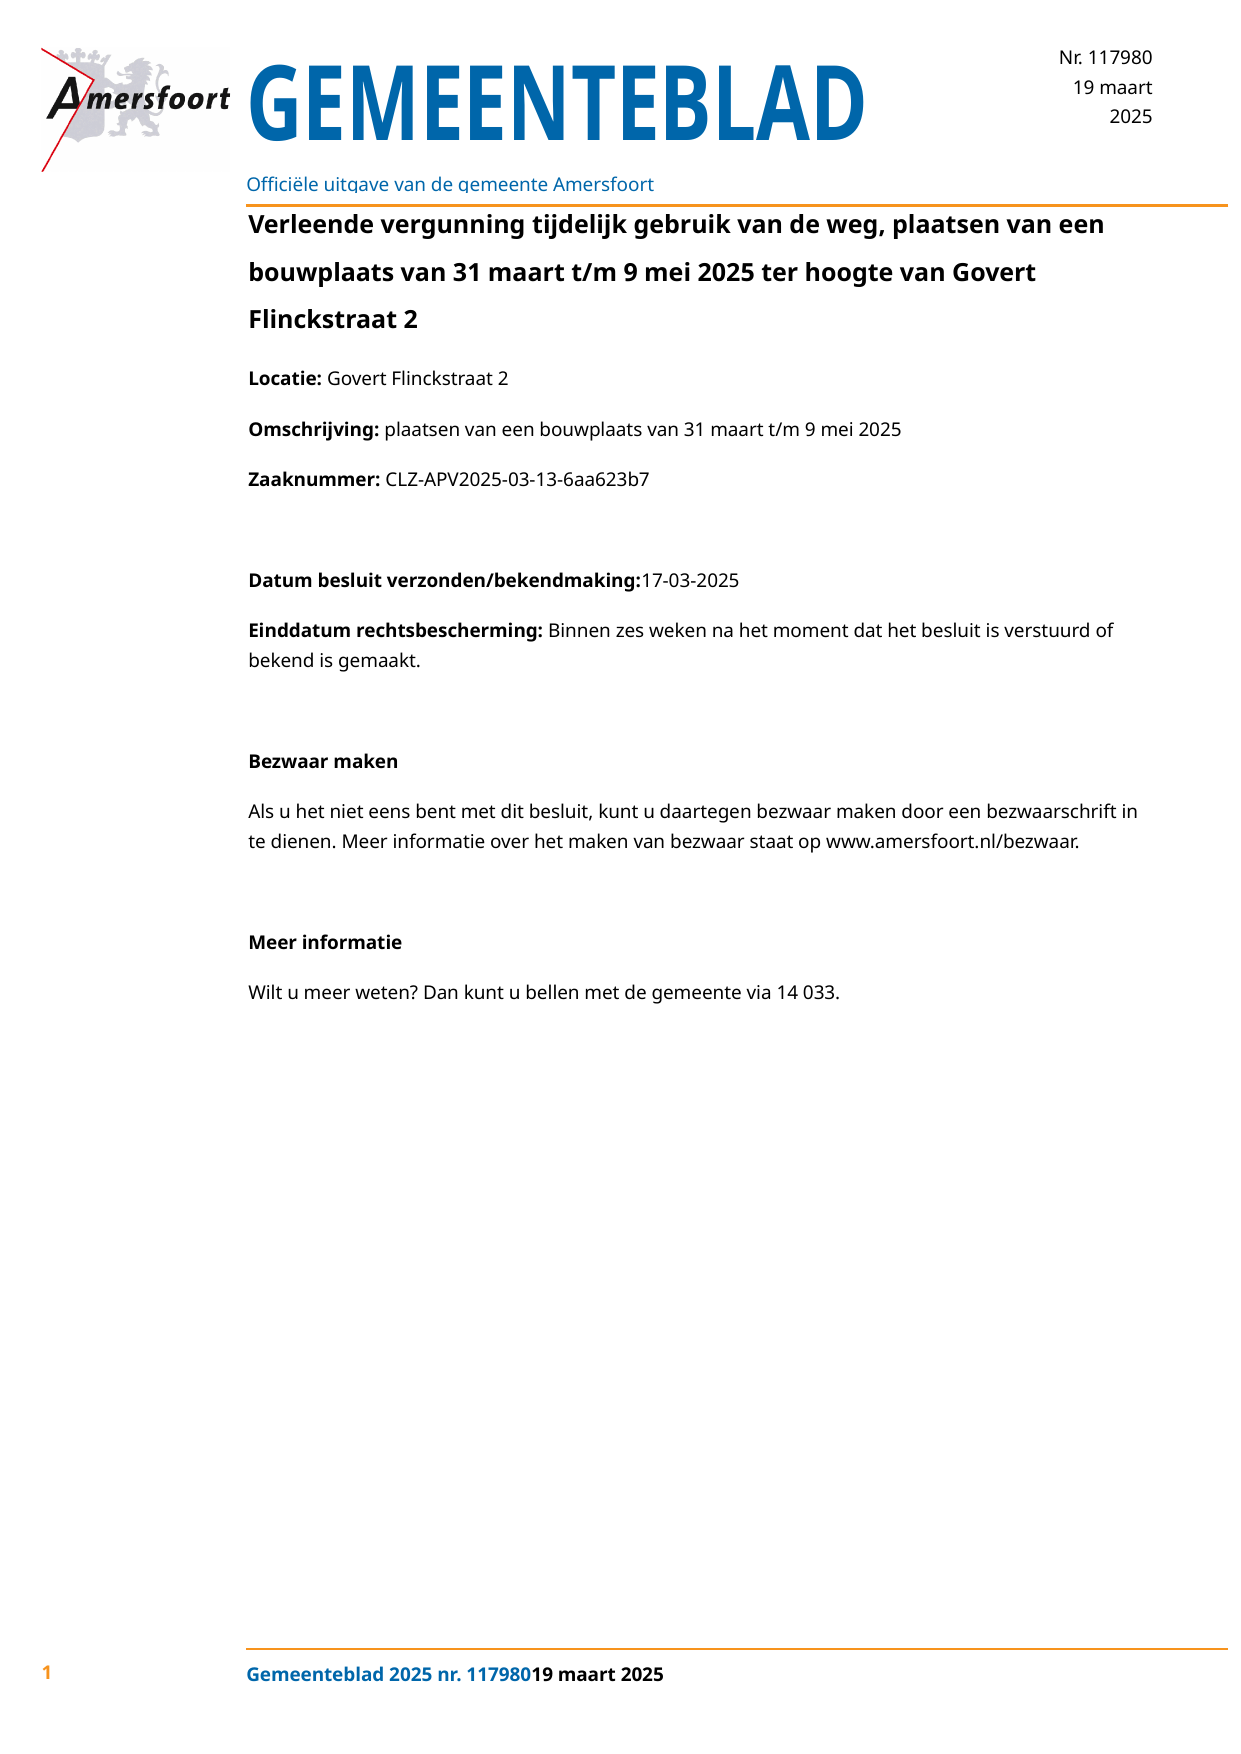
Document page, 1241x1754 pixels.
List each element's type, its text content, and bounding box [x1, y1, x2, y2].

picture [41, 47, 231, 172]
text Omschrijving: plaatsen van een bouwplaats van 31 maart t/m 9 mei 2025 [248, 416, 1152, 442]
text Als u het niet eens bent met dit besluit, kunt u daartegen bezwaar maken door een bezwaarschrift in te dienen. Meer informatie over het maken van bezwaar staat op www.amersfoort.nl/bezwaar. [248, 798, 1152, 854]
text Einddatum rechtsbescherming: Binnen zes weken na het moment dat het besluit is verstuurd of bekend is gemaakt. [248, 618, 1152, 673]
text Verleende vergunning tijdelijk gebruik van de weg, plaatsen van een bouwplaats van 31 maart t/m 9 mei 2025 ter hoogte van Govert Flinckstraat 2 [248, 207, 1152, 336]
text Bezwaar maken [248, 748, 1152, 774]
text Locatie: Govert Flinckstraat 2 [248, 366, 1152, 391]
text Datum besluit verzonden/bekendmaking:17-03-2025 [248, 567, 1152, 593]
text Zaaknummer: CLZ-APV2025-03-13-6aa623b7 [248, 466, 1152, 492]
text Meer informatie [248, 929, 1152, 954]
text Wilt u meer weten? Dan kunt u bellen met de gemeente via 14 033. [248, 979, 1152, 1005]
